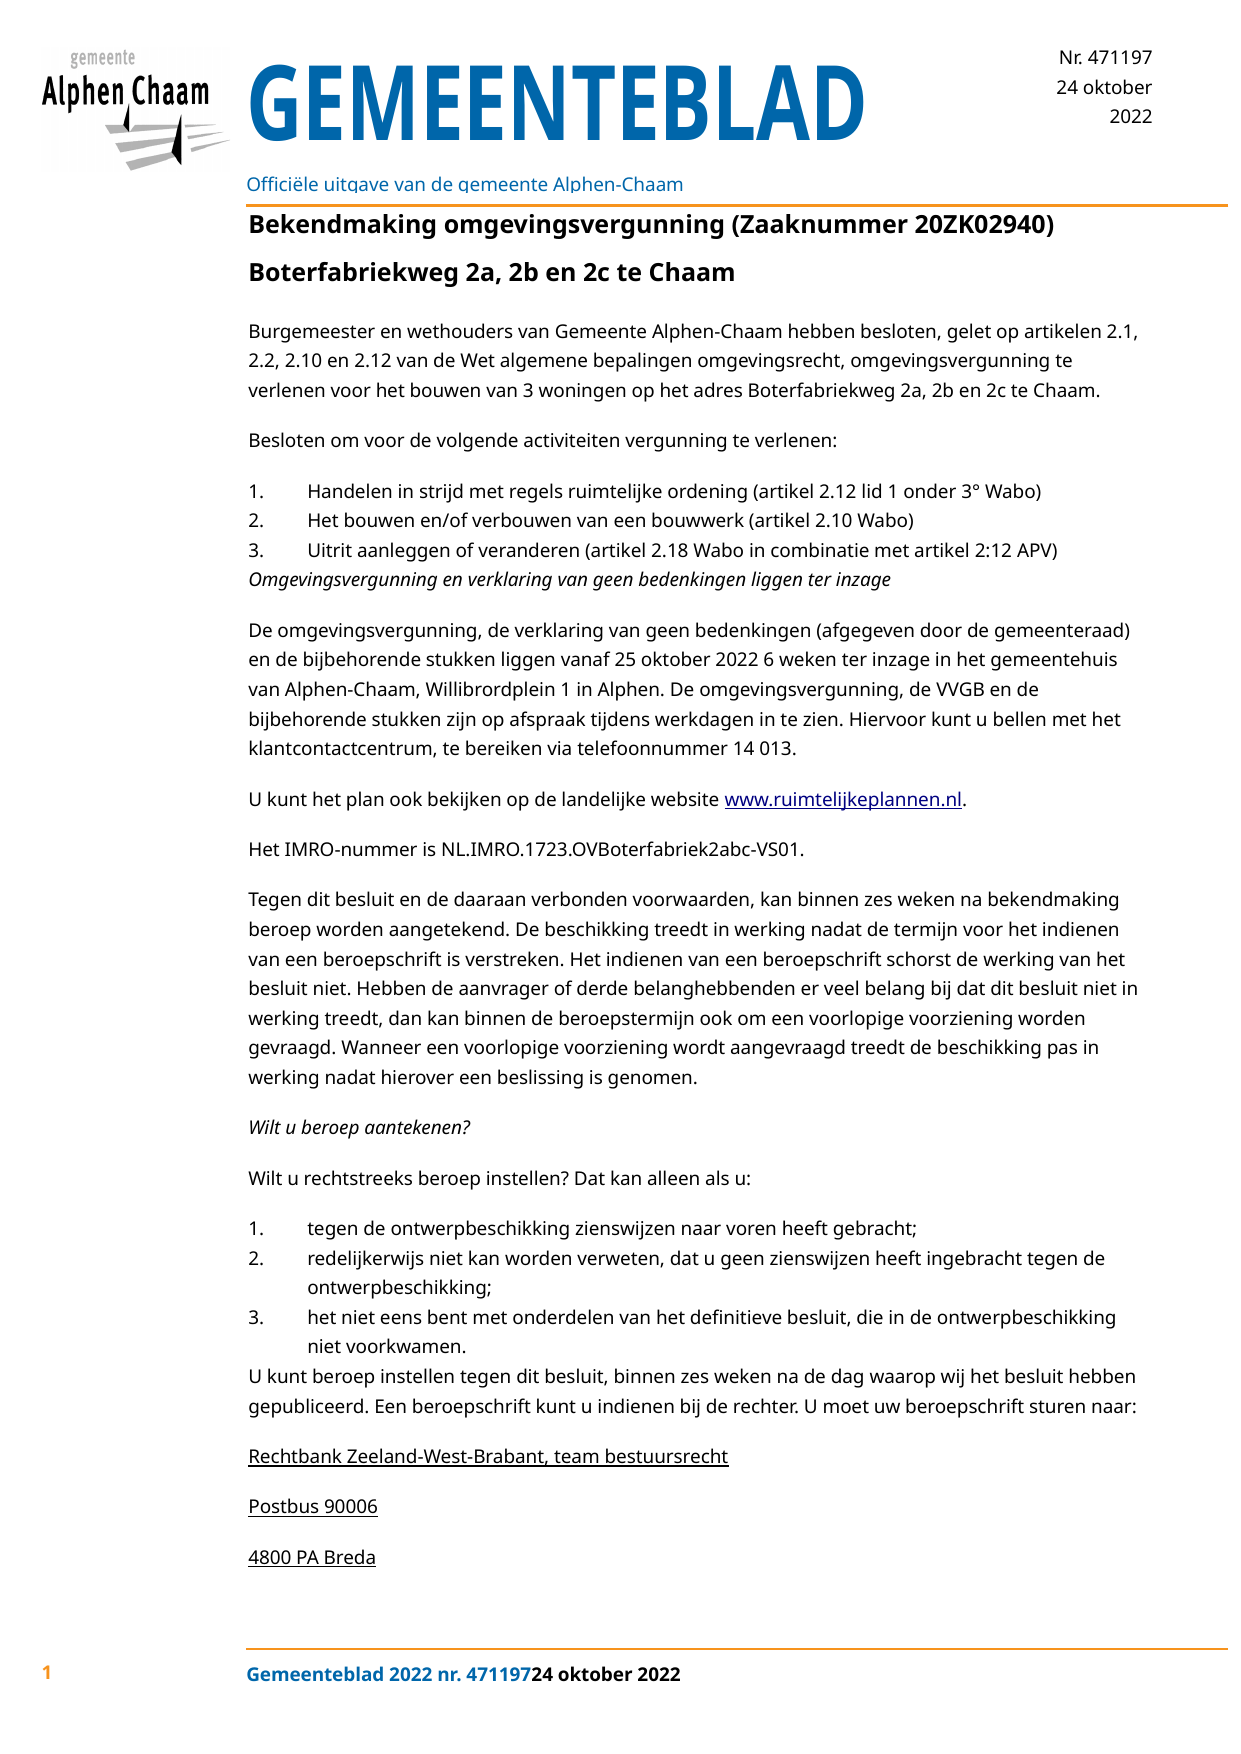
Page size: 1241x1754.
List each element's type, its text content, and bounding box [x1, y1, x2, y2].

text Wilt u beroep aantekenen? [248, 1114, 1152, 1140]
list redelijkerwijs niet kan worden verweten, dat u geen zienswijzen heeft ingebracht tegen de ontwerpbeschikking; [248, 1245, 1152, 1300]
list Het bouwen en/of verbouwen van een bouwwerk (artikel 2.10 Wabo) [248, 507, 1152, 533]
text Rechtbank Zeeland-West-Brabant, team bestuursrecht [248, 1443, 1152, 1469]
list Handelen in strijd met regels ruimtelijke ordening (artikel 2.12 lid 1 onder 3° Wabo) [248, 478, 1152, 504]
text 4800 PA Breda [248, 1544, 1152, 1570]
text Burgemeester en wethouders van Gemeente Alphen-Chaam hebben besloten, gelet op artikelen 2.1, 2.2, 2.10 en 2.12 van de Wet algemene bepalingen omgevingsrecht, omgevingsvergunning te verlenen voor het bouwen van 3 woningen op het adres Boterfabriekweg 2a, 2b en 2c te Chaam. [248, 318, 1152, 403]
list tegen de ontwerpbeschikking zienswijzen naar voren heeft gebracht; [248, 1215, 1152, 1241]
text Het IMRO-nummer is NL.IMRO.1723.OVBoterfabriek2abc-VS01. [248, 836, 1152, 862]
text U kunt het plan ook bekijken op de landelijke website www.ruimtelijkeplannen.nl. [248, 786, 1152, 812]
text Bekendmaking omgevingsvergunning (Zaaknummer 20ZK02940) Boterfabriekweg 2a, 2b en 2c te Chaam [248, 207, 1152, 288]
list het niet eens bent met onderdelen van het definitieve besluit, die in de ontwerpbeschikking niet voorkwamen. [248, 1304, 1152, 1359]
text U kunt beroep instellen tegen dit besluit, binnen zes weken na de dag waarop wij het besluit hebben gepubliceerd. Een beroepschrift kunt u indienen bij de rechter. U moet uw beroepschrift sturen naar: [248, 1363, 1152, 1419]
text Tegen dit besluit en de daaraan verbonden voorwaarden, kan binnen zes weken na bekendmaking beroep worden aangetekend. De beschikking treedt in werking nadat de termijn voor het indienen van een beroepschrift is verstreken. Het indienen van een beroepschrift schorst de werking van het besluit niet. Hebben de aanvrager of derde belanghebbenden er veel belang bij dat dit besluit niet in werking treedt, dan kan binnen de beroepstermijn ook om een voorlopige voorziening worden gevraagd. Wanneer een voorlopige voorziening wordt aangevraagd treedt de beschikking pas in werking nadat hierover een beslissing is genomen. [248, 887, 1152, 1090]
text Besloten om voor de volgende activiteiten vergunning te verlenen: [248, 427, 1152, 453]
text De omgevingsvergunning, de verklaring van geen bedenkingen (afgegeven door de gemeenteraad) en de bijbehorende stukken liggen vanaf 25 oktober 2022 6 weken ter inzage in het gemeentehuis van Alphen-Chaam, Willibrordplein 1 in Alphen. De omgevingsvergunning, de VVGB en de bijbehorende stukken zijn op afspraak tijdens werkdagen in te zien. Hiervoor kunt u bellen met het klantcontactcentrum, te bereiken via telefoonnummer 14 013. [248, 617, 1152, 761]
text Postbus 90006 [248, 1494, 1152, 1519]
list Uitrit aanleggen of veranderen (artikel 2.18 Wabo in combinatie met artikel 2:12 APV) [248, 537, 1152, 563]
picture [41, 47, 231, 172]
text Wilt u rechtstreeks beroep instellen? Dat kan alleen als u: [248, 1165, 1152, 1191]
text Omgevingsvergunning en verklaring van geen bedenkingen liggen ter inzage [248, 567, 1152, 592]
